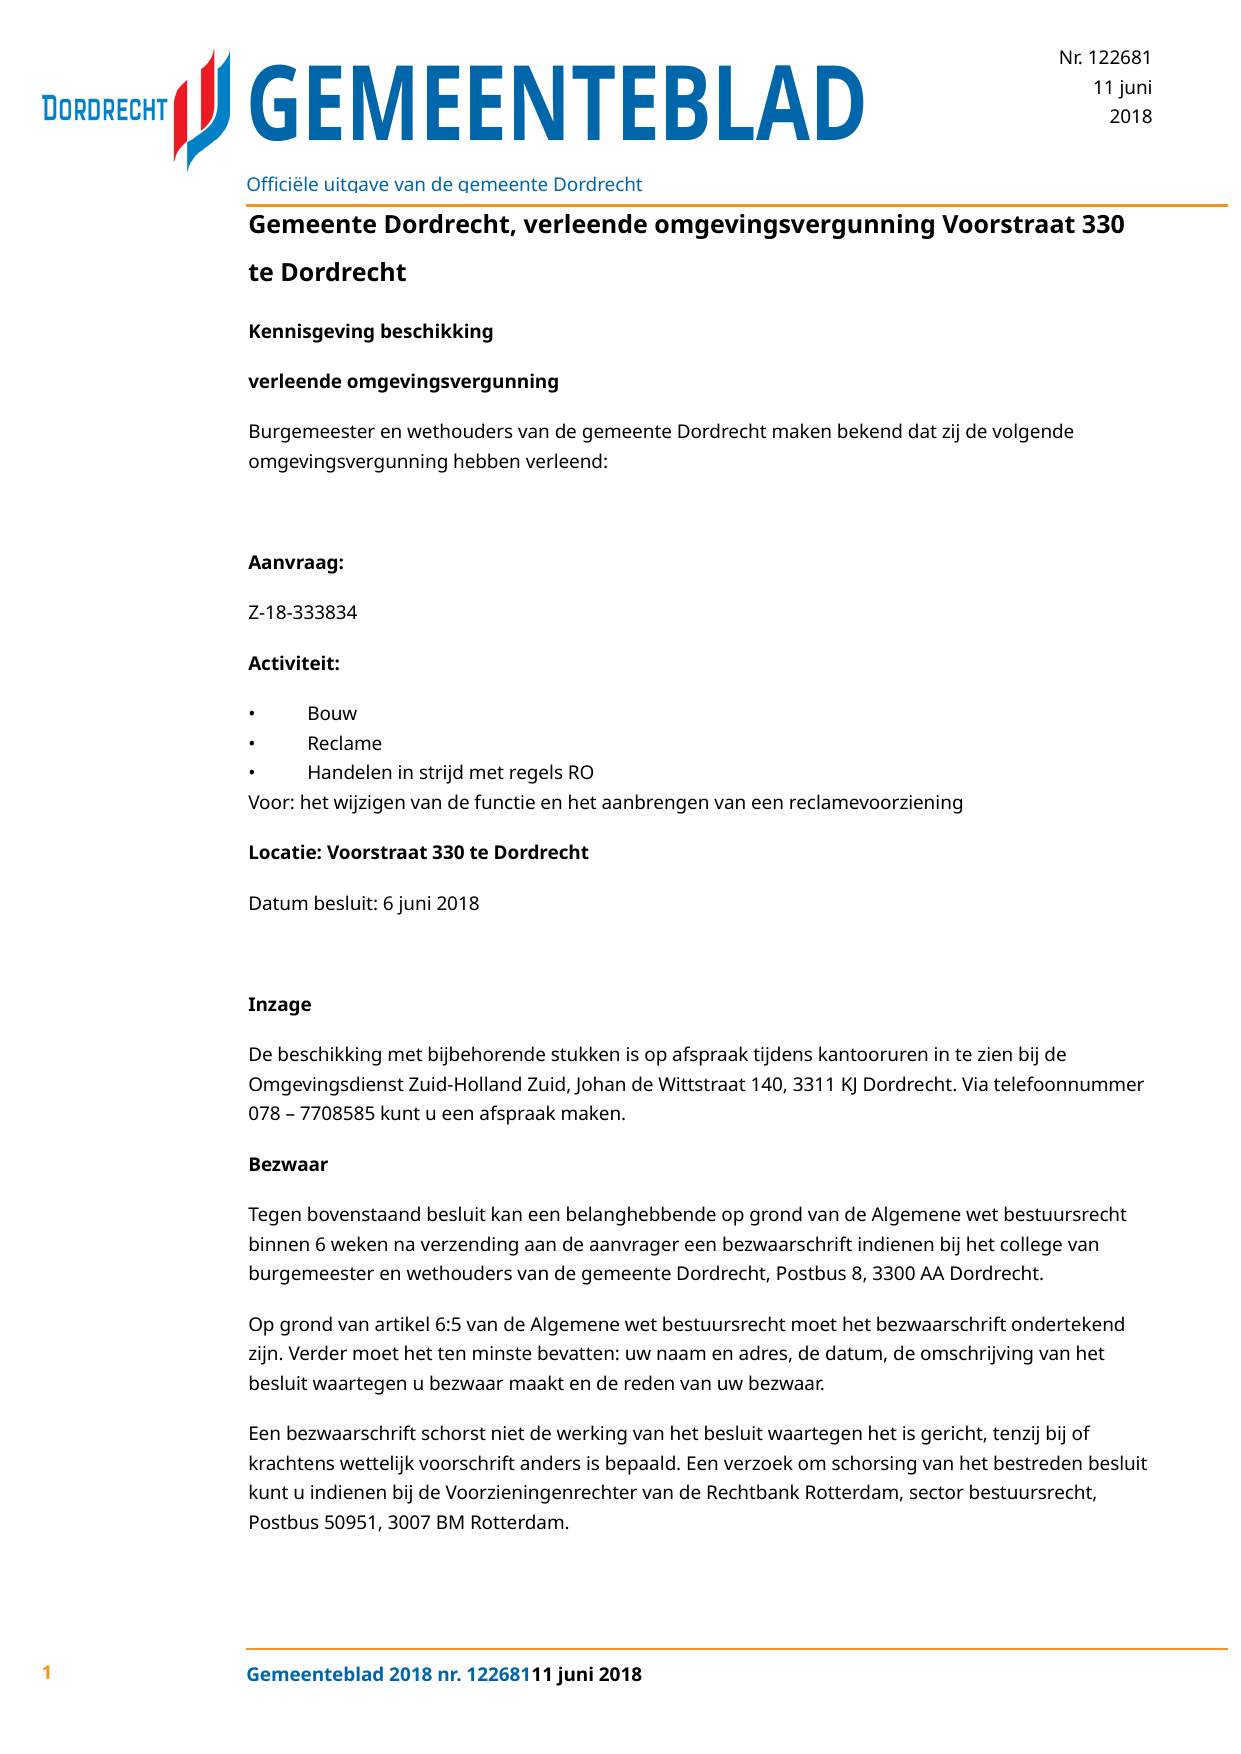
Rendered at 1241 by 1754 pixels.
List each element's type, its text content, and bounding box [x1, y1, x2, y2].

text Voor: het wijzigen van de functie en het aanbrengen van een reclamevoorziening [248, 789, 1152, 815]
text Aanvraag: [248, 549, 1152, 575]
list Bouw [248, 700, 1152, 726]
list Reclame [248, 730, 1152, 756]
picture [41, 47, 231, 172]
text Burgemeester en wethouders van de gemeente Dordrecht maken bekend dat zij de volgende omgevingsvergunning hebben verleend: [248, 419, 1152, 474]
text verleende omgevingsvergunning [248, 368, 1152, 394]
text Bezwaar [248, 1151, 1152, 1177]
text Activiteit: [248, 650, 1152, 676]
text Locatie: Voorstraat 330 te Dordrecht [248, 839, 1152, 865]
text Inzage [248, 991, 1152, 1017]
text Een bezwaarschrift schorst niet de werking van het besluit waartegen het is gericht, tenzij bij of krachtens wettelijk voorschrift anders is bepaald. Een verzoek om schorsing van het bestreden besluit kunt u indienen bij de Voorzieningenrechter van de Rechtbank Rotterdam, sector bestuursrecht, Postbus 50951, 3007 BM Rotterdam. [248, 1420, 1152, 1535]
text Z-18-333834 [248, 599, 1152, 625]
text Tegen bovenstaand besluit kan een belanghebbende op grond van de Algemene wet bestuursrecht binnen 6 weken na verzending aan de aanvrager een bezwaarschrift indienen bij het college van burgemeester en wethouders van de gemeente Dordrecht, Postbus 8, 3300 AA Dordrecht. [248, 1201, 1152, 1286]
text Datum besluit: 6 juni 2018 [248, 890, 1152, 916]
text De beschikking met bijbehorende stukken is op afspraak tijdens kantooruren in te zien bij de Omgevingsdienst Zuid-Holland Zuid, Johan de Wittstraat 140, 3311 KJ Dordrecht. Via telefoonnummer 078 – 7708585 kunt u een afspraak maken. [248, 1041, 1152, 1126]
text Kennisgeving beschikking [248, 318, 1152, 344]
text Op grond van artikel 6:5 van de Algemene wet bestuursrecht moet het bezwaarschrift ondertekend zijn. Verder moet het ten minste bevatten: uw naam en adres, de datum, de omschrijving van het besluit waartegen u bezwaar maakt en de reden van uw bezwaar. [248, 1311, 1152, 1396]
list Handelen in strijd met regels RO [248, 759, 1152, 785]
text Gemeente Dordrecht, verleende omgevingsvergunning Voorstraat 330 te Dordrecht [248, 207, 1152, 288]
